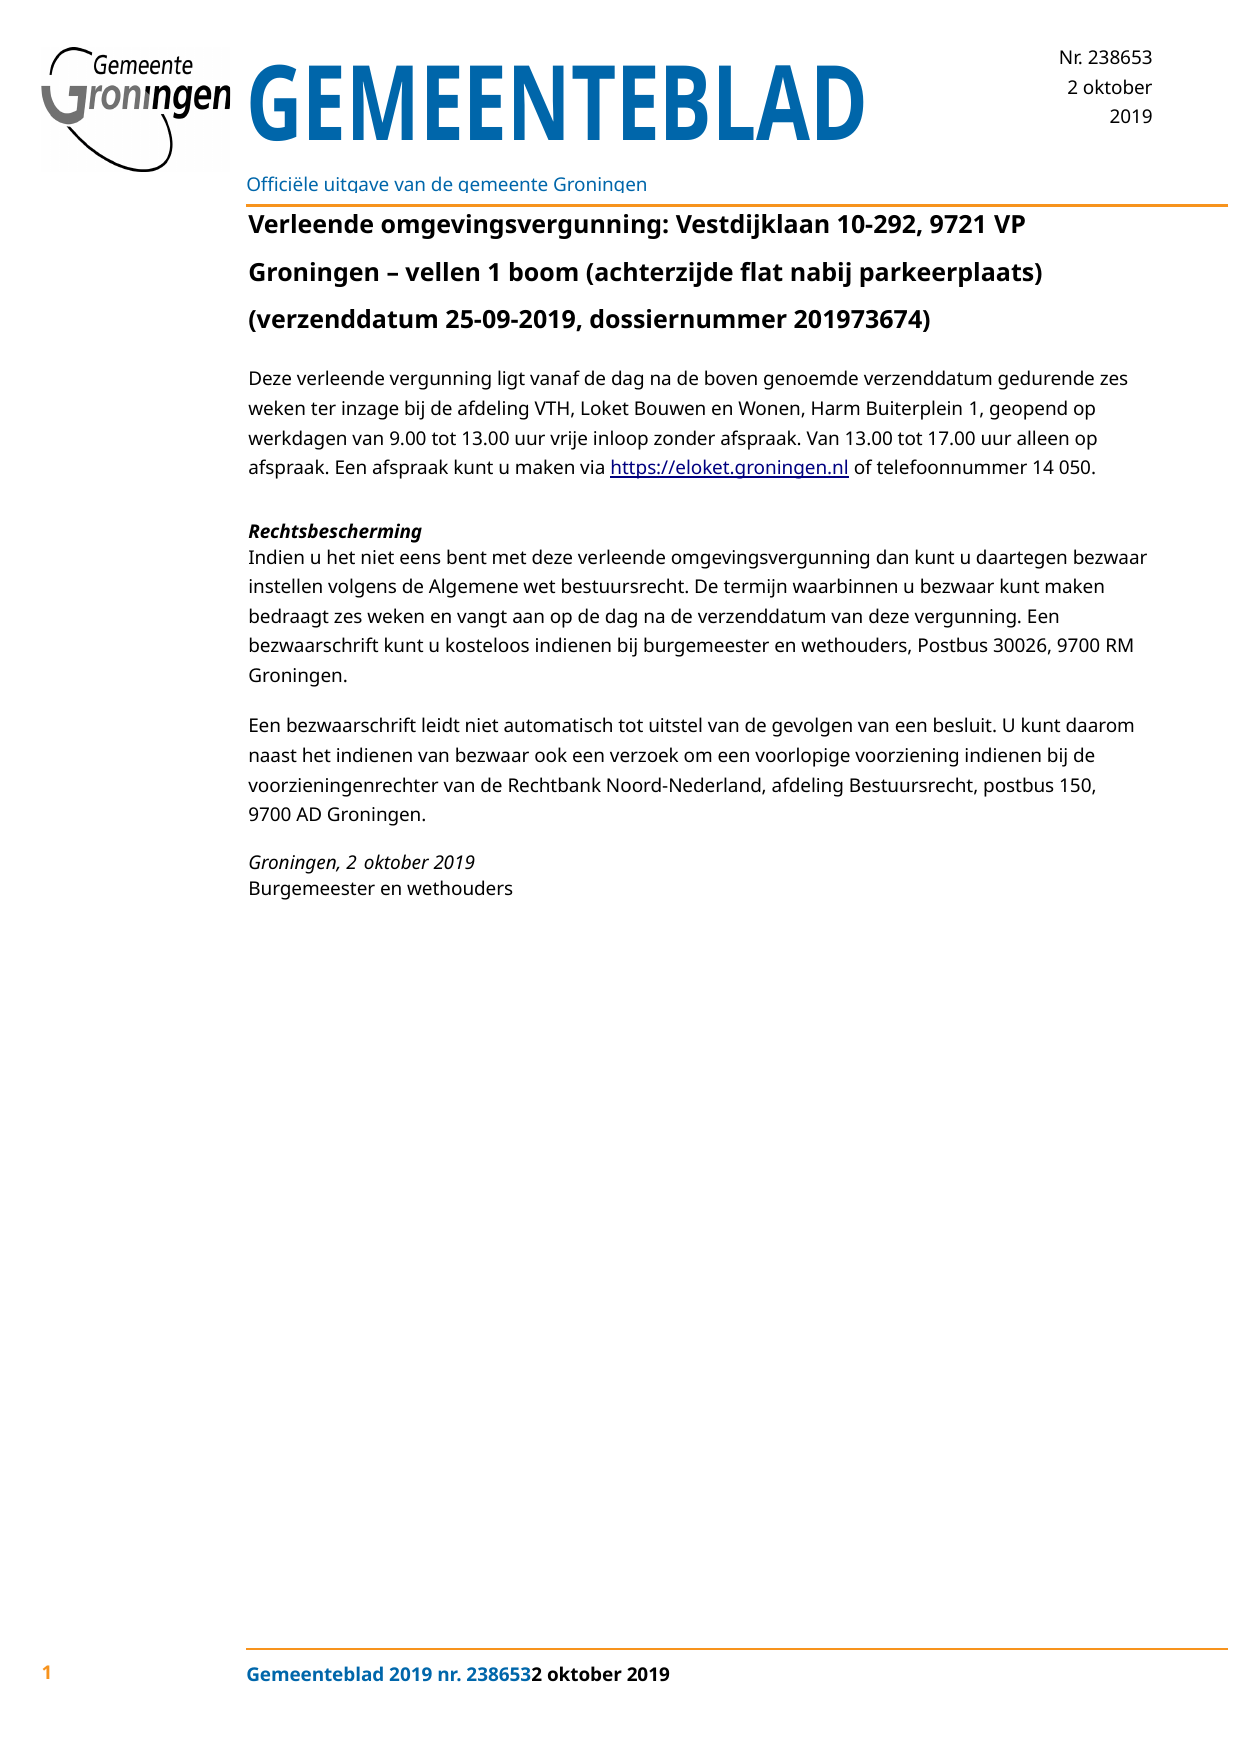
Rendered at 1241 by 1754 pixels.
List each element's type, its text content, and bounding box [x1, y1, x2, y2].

text Verleende omgevingsvergunning: Vestdijklaan 10-292, 9721 VP Groningen – vellen 1 boom (achterzijde flat nabij parkeerplaats) (verzenddatum 25-09-2019, dossiernummer 201973674) [248, 207, 1152, 336]
text Burgemeester en wethouders [248, 875, 1152, 901]
text Een bezwaarschrift leidt niet automatisch tot uitstel van de gevolgen van een besluit. U kunt daarom naast het indienen van bezwaar ook een verzoek om een voorlopige voorziening indienen bij de voorzieningenrechter van de Rechtbank Noord-Nederland, afdeling Bestuursrecht, postbus 150, 9700 AD Groningen. [248, 713, 1152, 827]
picture [41, 47, 231, 172]
text Indien u het niet eens bent met deze verleende omgevingsvergunning dan kunt u daartegen bezwaar instellen volgens de Algemene wet bestuursrecht. De termijn waarbinnen u bezwaar kunt maken bedraagt zes weken en vangt aan op de dag na de verzenddatum van deze vergunning. Een bezwaarschrift kunt u kosteloos indienen bij burgemeester en wethouders, Postbus 30026, 9700 RM Groningen. [248, 544, 1152, 688]
text Deze verleende vergunning ligt vanaf de dag na de boven genoemde verzenddatum gedurende zes weken ter inzage bij de afdeling VTH, Loket Bouwen en Wonen, Harm Buiterplein 1, geopend op werkdagen van 9.00 tot 13.00 uur vrije inloop zonder afspraak. Van 13.00 tot 17.00 uur alleen op afspraak. Een afspraak kunt u maken via https://eloket.groningen.nl of telefoonnummer 14 050. [248, 366, 1152, 480]
text Rechtsbescherming [248, 518, 1152, 544]
text Groningen, 2 oktober 2019 [248, 849, 1152, 875]
